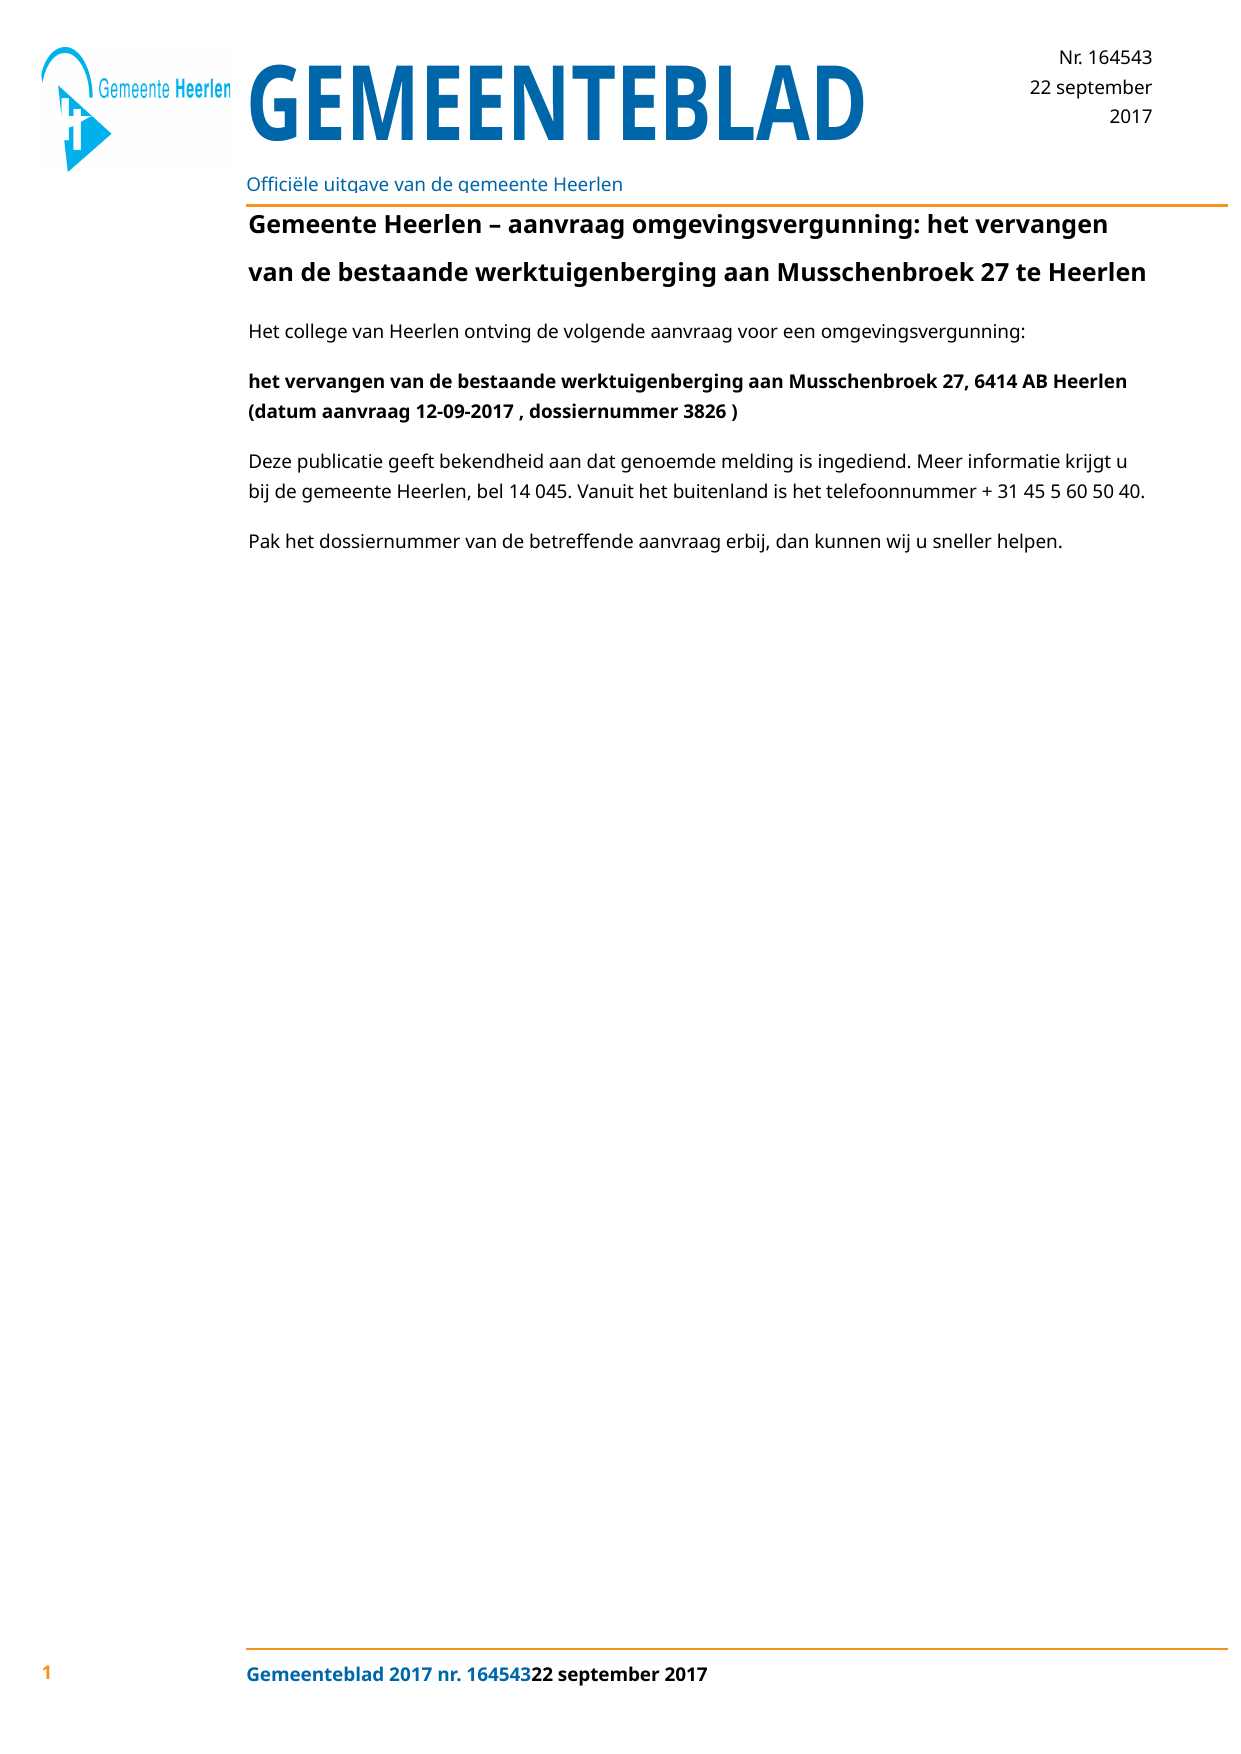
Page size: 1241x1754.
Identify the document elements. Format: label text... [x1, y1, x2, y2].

text Het college van Heerlen ontving de volgende aanvraag voor een omgevingsvergunning: [248, 318, 1152, 344]
picture [41, 47, 231, 172]
text Pak het dossiernummer van de betreffende aanvraag erbij, dan kunnen wij u sneller helpen. [248, 528, 1152, 554]
text Gemeente Heerlen – aanvraag omgevingsvergunning: het vervangen van de bestaande werktuigenberging aan Musschenbroek 27 te Heerlen [248, 207, 1152, 288]
text het vervangen van de bestaande werktuigenberging aan Musschenbroek 27, 6414 AB Heerlen (datum aanvraag 12-09-2017 , dossiernummer 3826 ) [248, 368, 1152, 424]
text Deze publicatie geeft bekendheid aan dat genoemde melding is ingediend. Meer informatie krijgt u bij de gemeente Heerlen, bel 14 045. Vanuit het buitenland is het telefoonnummer + 31 45 5 60 50 40. [248, 448, 1152, 504]
picture [41, 47, 58, 70]
